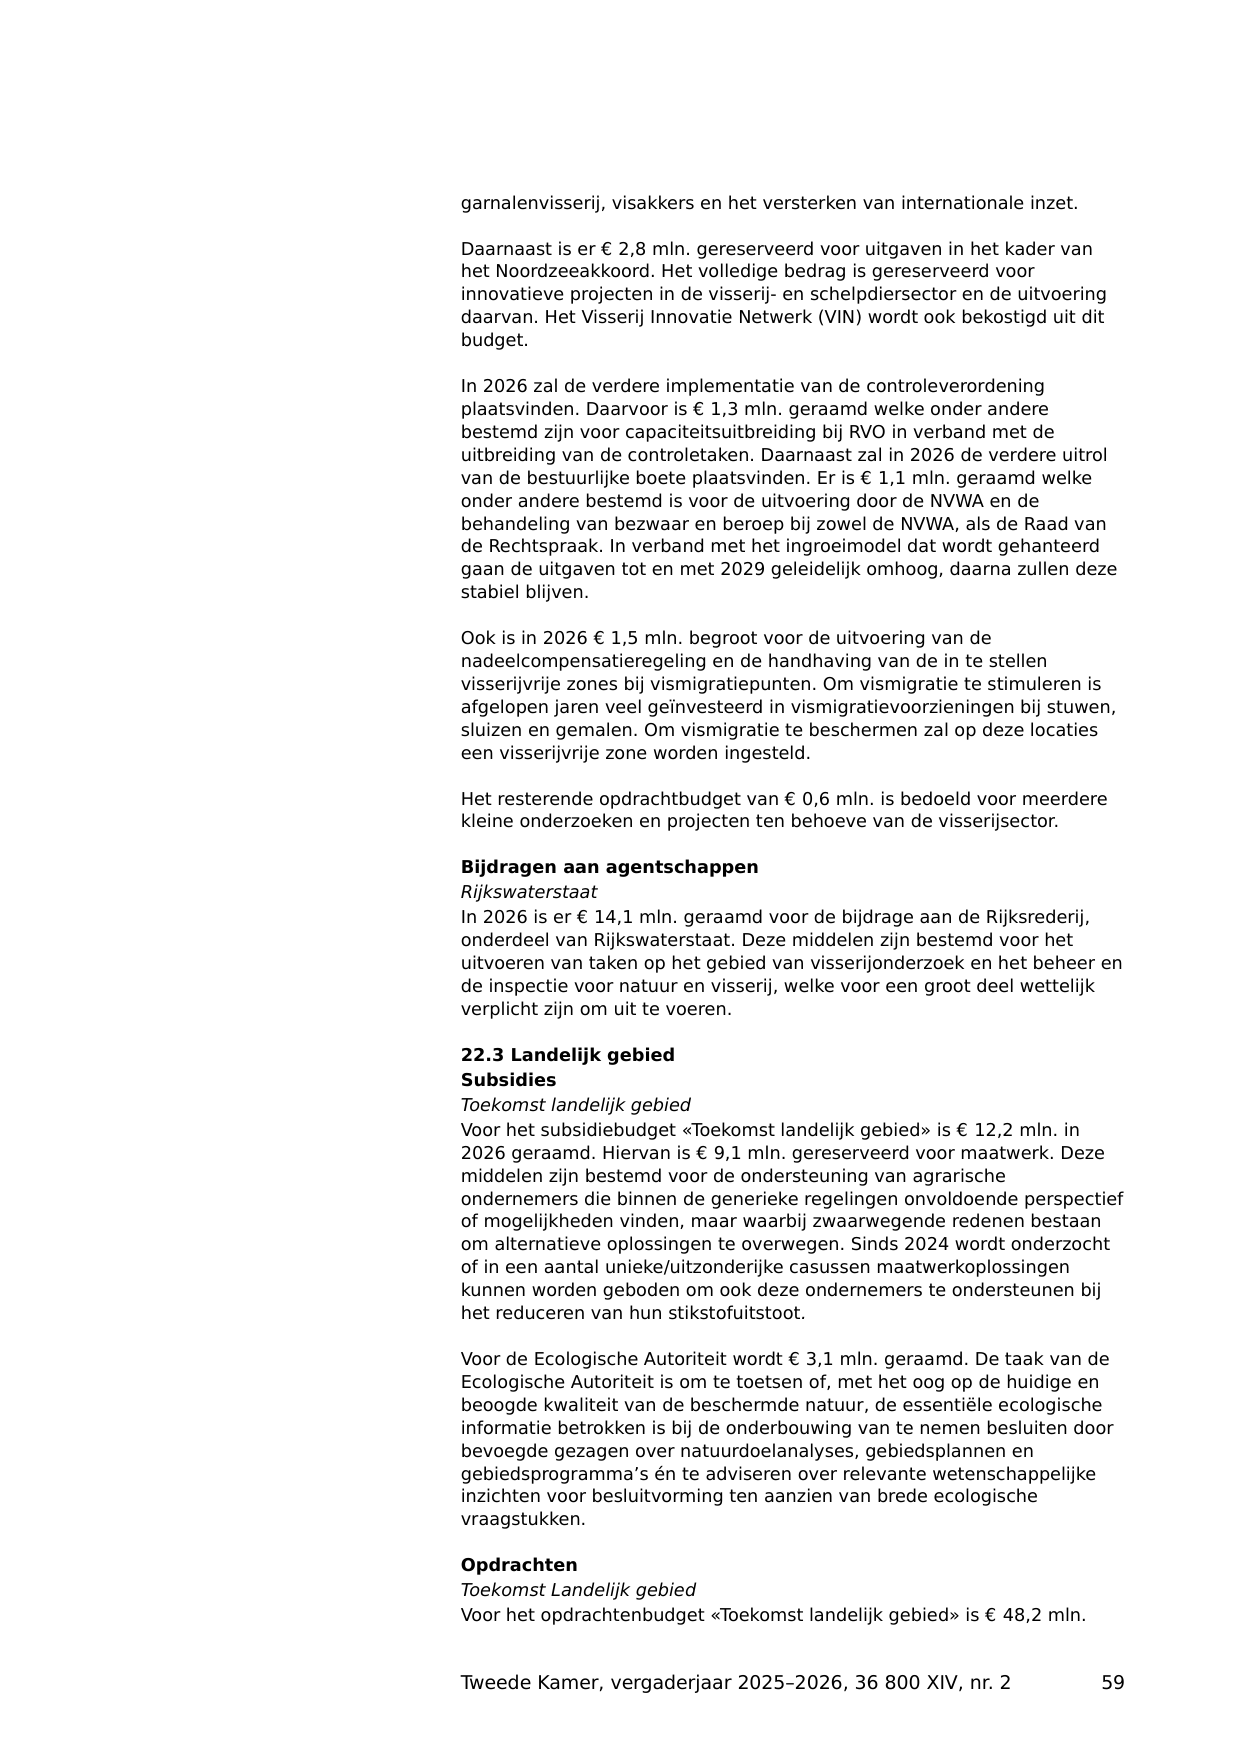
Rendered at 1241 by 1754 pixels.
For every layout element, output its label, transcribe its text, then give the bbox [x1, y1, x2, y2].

text In 2026 is er € 14,1 mln. geraamd voor de bĳdrage aan de Rĳksrederĳ, onderdeel van Rijkswaterstaat. Deze middelen zĳn bestemd voor het uitvoeren van taken op het gebied van visserĳonderzoek en het beheer en de inspectie voor natuur en visserĳ, welke voor een groot deel wettelĳk verplicht zĳn om uit te voeren. [461, 905, 1125, 1020]
text Daarnaast is er € 2,8 mln. gereserveerd voor uitgaven in het kader van het Noordzeeakkoord. Het volledige bedrag is gereserveerd voor innovatieve projecten in de visserij- en schelpdiersector en de uitvoering daarvan. Het Visserij Innovatie Netwerk (VIN) wordt ook bekostigd uit dit budget. [461, 237, 1125, 351]
text Voor het subsidiebudget «Toekomst landelijk gebied» is € 12,2 mln. in 2026 geraamd. Hiervan is € 9,1 mln. gereserveerd voor maatwerk. Deze middelen zijn bestemd voor de ondersteuning van agrarische ondernemers die binnen de generieke regelingen onvoldoende perspectief of mogelijkheden vinden, maar waarbij zwaarwegende redenen bestaan om alternatieve oplossingen te overwegen. Sinds 2024 wordt onderzocht of in een aantal unieke/uitzonderijke casussen maatwerkoplossingen kunnen worden geboden om ook deze ondernemers te ondersteunen bij het reduceren van hun stikstofuitstoot. [461, 1118, 1125, 1324]
text Voor het opdrachtenbudget «Toekomst landelijk gebied» is € 48,2 mln. [461, 1603, 1125, 1626]
text Het resterende opdrachtbudget van € 0,6 mln. is bedoeld voor meerdere kleine onderzoeken en projecten ten behoeve van de visserijsector. [461, 787, 1125, 832]
text 22.3 Landelijk gebied [461, 1043, 1125, 1066]
text Toekomst landelijk gebied [461, 1093, 1125, 1116]
text garnalenvisserij, visakkers en het versterken van internationale inzet. [461, 191, 1125, 214]
text Opdrachten [461, 1553, 1125, 1576]
text Ook is in 2026 € 1,5 mln. begroot voor de uitvoering van de nadeelcompensatieregeling en de handhaving van de in te stellen visserijvrije zones bij vismigratiepunten. Om vismigratie te stimuleren is afgelopen jaren veel geïnvesteerd in vismigratievoorzieningen bij stuwen, sluizen en gemalen. Om vismigratie te beschermen zal op deze locaties een visserijvrije zone worden ingesteld. [461, 626, 1125, 764]
text Rijkswaterstaat [461, 880, 1125, 903]
text In 2026 zal de verdere implementatie van de controleverordening plaatsvinden. Daarvoor is € 1,3 mln. geraamd welke onder andere bestemd zijn voor capaciteitsuitbreiding bij RVO in verband met de uitbreiding van de controletaken. Daarnaast zal in 2026 de verdere uitrol van de bestuurlijke boete plaatsvinden. Er is € 1,1 mln. geraamd welke onder andere bestemd is voor de uitvoering door de NVWA en de behandeling van bezwaar en beroep bij zowel de NVWA, als de Raad van de Rechtspraak. In verband met het ingroeimodel dat wordt gehanteerd gaan de uitgaven tot en met 2029 geleidelijk omhoog, daarna zullen deze stabiel blijven. [461, 374, 1125, 603]
text Toekomst Landelijk gebied [461, 1578, 1125, 1601]
text Subsidies [461, 1068, 1125, 1091]
text Bijdragen aan agentschappen [461, 855, 1125, 878]
text Voor de Ecologische Autoriteit wordt € 3,1 mln. geraamd. De taak van de Ecologische Autoriteit is om te toetsen of, met het oog op de huidige en beoogde kwaliteit van de beschermde natuur, de essentiële ecologische informatie betrokken is bij de onderbouwing van te nemen besluiten door bevoegde gezagen over natuurdoelanalyses, gebiedsplannen en gebiedsprogramma’s én te adviseren over relevante wetenschappelijke inzichten voor besluitvorming ten aanzien van brede ecologische vraagstukken. [461, 1347, 1125, 1530]
